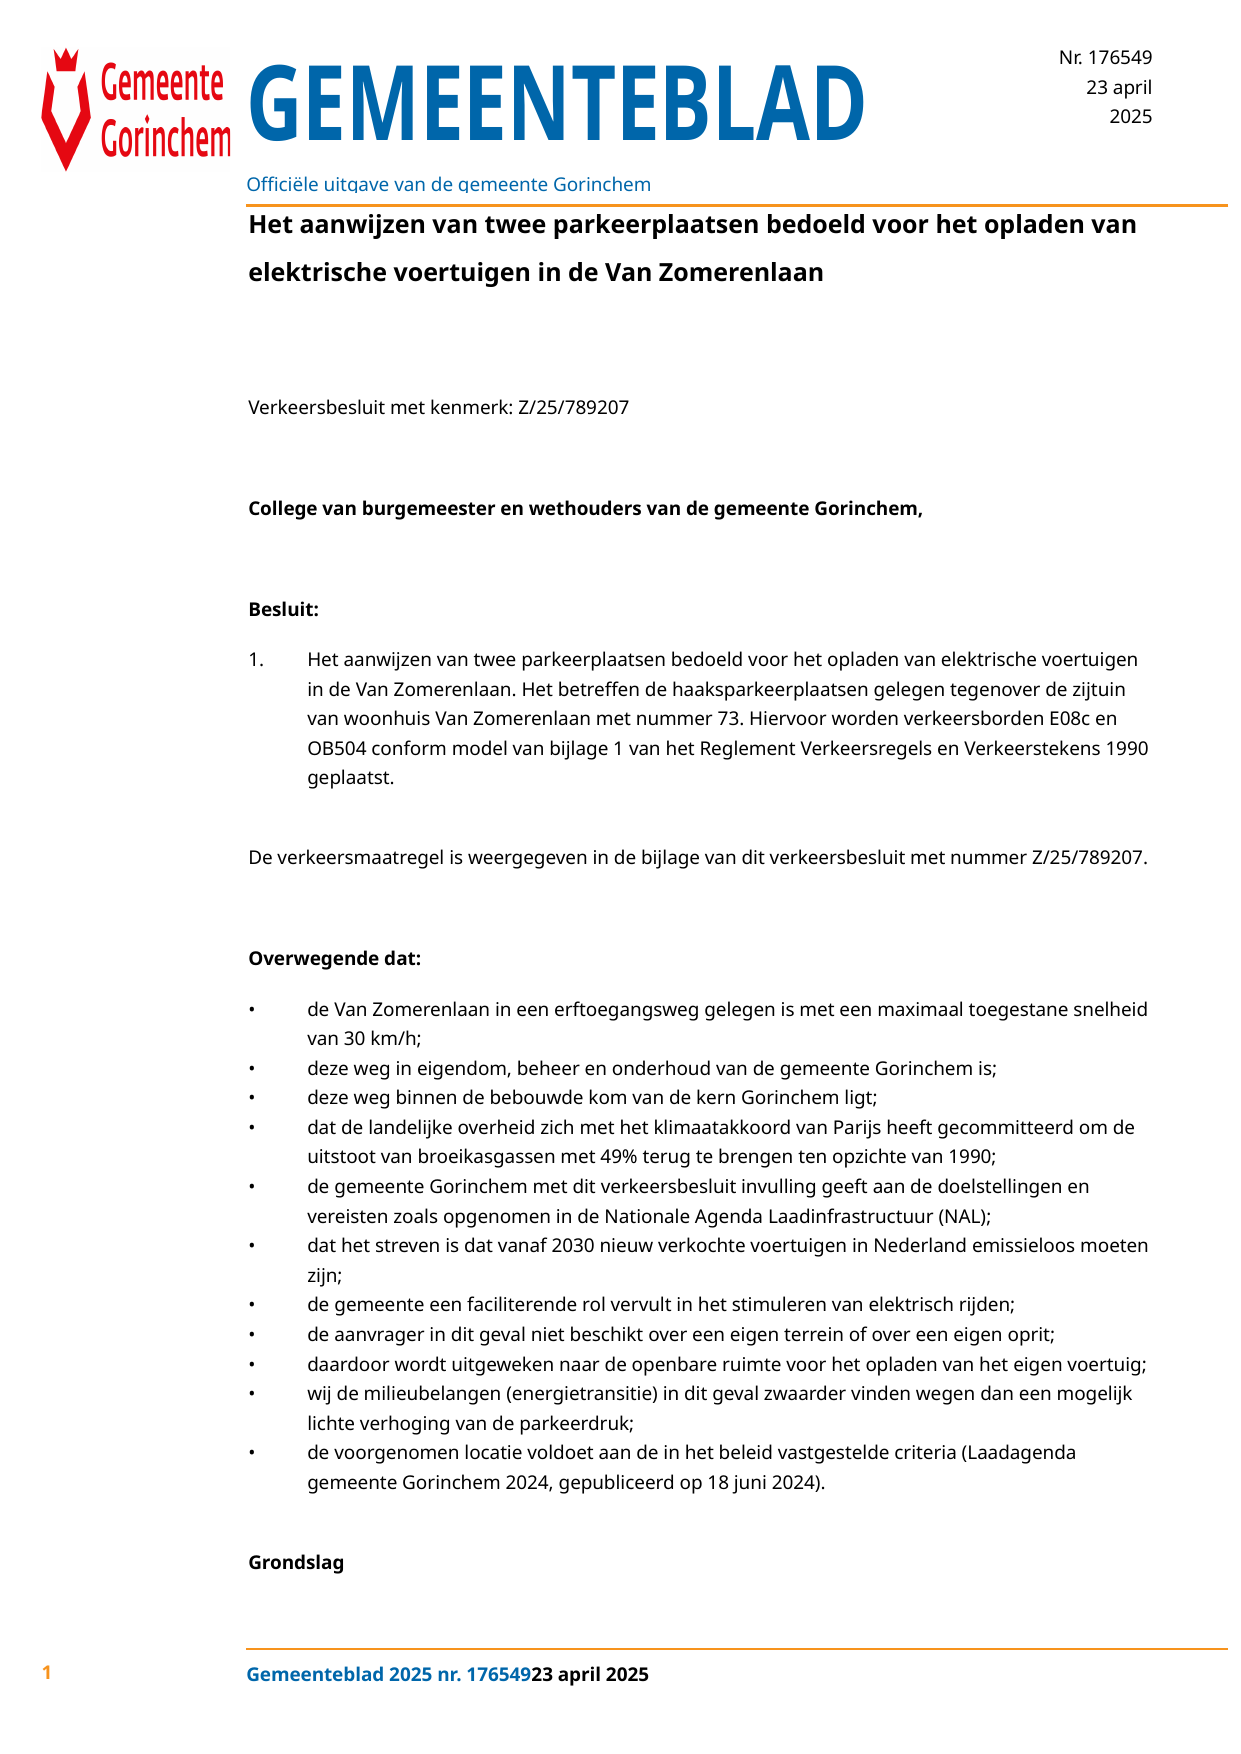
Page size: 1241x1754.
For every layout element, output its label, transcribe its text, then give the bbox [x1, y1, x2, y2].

list de aanvrager in dit geval niet beschikt over een eigen terrein of over een eigen oprit; [248, 1321, 1152, 1347]
list de Van Zomerenlaan in een erftoegangsweg gelegen is met een maximaal toegestane snelheid van 30 km/h; [248, 996, 1152, 1051]
list dat het streven is dat vanaf 2030 nieuw verkochte voertuigen in Nederland emissieloos moeten zijn; [248, 1232, 1152, 1288]
list deze weg in eigendom, beheer en onderhoud van de gemeente Gorinchem is; [248, 1055, 1152, 1081]
text Overwegende dat: [248, 945, 1152, 971]
list de gemeente Gorinchem met dit verkeersbesluit invulling geeft aan de doelstellingen en vereisten zoals opgenomen in de Nationale Agenda Laadinfrastructuur (NAL); [248, 1173, 1152, 1228]
list daardoor wordt uitgeweken naar de openbare ruimte voor het opladen van het eigen voertuig; [248, 1351, 1152, 1376]
text Grondslag [248, 1549, 1152, 1575]
list dat de landelijke overheid zich met het klimaatakkoord van Parijs heeft gecommitteerd om de uitstoot van broeikasgassen met 49% terug te brengen ten opzichte van 1990; [248, 1114, 1152, 1169]
text Verkeersbesluit met kenmerk: Z/25/789207 [248, 394, 1152, 420]
list Het aanwijzen van twee parkeerplaatsen bedoeld voor het opladen van elektrische voertuigen in de Van Zomerenlaan. Het betreffen de haaksparkeerplaatsen gelegen tegenover de zijtuin van woonhuis Van Zomerenlaan met nummer 73. Hiervoor worden verkeersborden E08c en OB504 conform model van bijlage 1 van het Reglement Verkeersregels en Verkeerstekens 1990 geplaatst. [248, 646, 1152, 790]
text Besluit: [248, 596, 1152, 621]
text Het aanwijzen van twee parkeerplaatsen bedoeld voor het opladen van elektrische voertuigen in de Van Zomerenlaan [248, 207, 1152, 288]
list de voorgenomen locatie voldoet aan de in het beleid vastgestelde criteria (Laadagenda gemeente Gorinchem 2024, gepubliceerd op 18 juni 2024). [248, 1439, 1152, 1495]
list de gemeente een faciliterende rol vervult in het stimuleren van elektrisch rijden; [248, 1292, 1152, 1317]
picture [41, 47, 231, 172]
text College van burgemeester en wethouders van de gemeente Gorinchem, [248, 495, 1152, 521]
list wij de milieubelangen (energietransitie) in dit geval zwaarder vinden wegen dan een mogelijk lichte verhoging van de parkeerdruk; [248, 1380, 1152, 1436]
list deze weg binnen de bebouwde kom van de kern Gorinchem ligt; [248, 1084, 1152, 1110]
text De verkeersmaatregel is weergegeven in de bijlage van dit verkeersbesluit met nummer Z/25/789207. [248, 844, 1152, 870]
